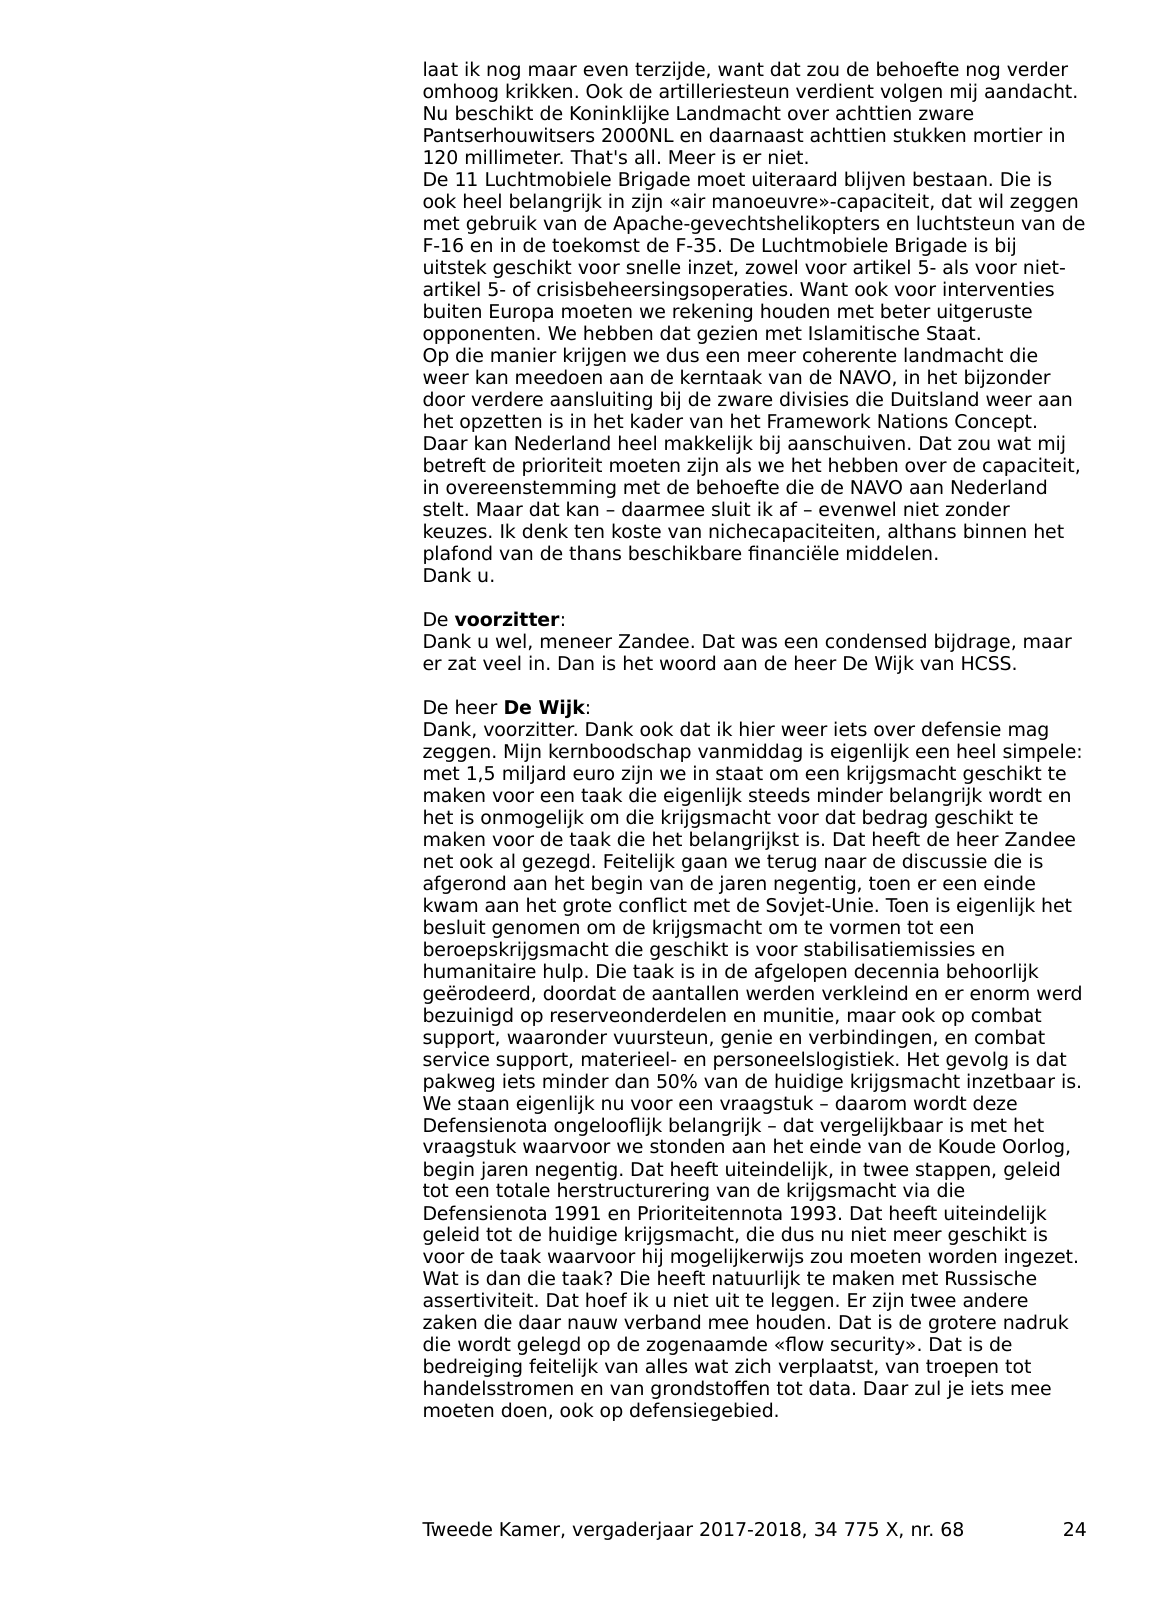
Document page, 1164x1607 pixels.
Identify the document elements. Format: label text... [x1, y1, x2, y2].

text De heer De Wijk: [422, 697, 1087, 719]
text Dank, voorzitter. Dank ook dat ik hier weer iets over defensie mag zeggen. Mijn kernboodschap vanmiddag is eigenlijk een heel simpele: met 1,5 miljard euro zijn we in staat om een krijgsmacht geschikt te maken voor een taak die eigenlijk steeds minder belangrijk wordt en het is onmogelijk om die krijgsmacht voor dat bedrag geschikt te maken voor de taak die het belangrijkst is. Dat heeft de heer Zandee net ook al gezegd. Feitelijk gaan we terug naar de discussie die is afgerond aan het begin van de jaren negentig, toen er een einde kwam aan het grote conflict met de Sovjet-Unie. Toen is eigenlijk het besluit genomen om de krijgsmacht om te vormen tot een beroepskrijgsmacht die geschikt is voor stabilisatiemissies en humanitaire hulp. Die taak is in de afgelopen decennia behoorlijk geërodeerd, doordat de aantallen werden verkleind en er enorm werd bezuinigd op reserveonderdelen en munitie, maar ook op combat support, waaronder vuursteun, genie en verbindingen, en combat service support, materieel- en personeelslogistiek. Het gevolg is dat pakweg iets minder dan 50% van de huidige krijgsmacht inzetbaar is. [422, 719, 1087, 1092]
text De 11 Luchtmobiele Brigade moet uiteraard blijven bestaan. Die is ook heel belangrijk in zijn «air manoeuvre»-capaciteit, dat wil zeggen met gebruik van de Apache-gevechtshelikopters en luchtsteun van de F-16 en in de toekomst de F-35. De Luchtmobiele Brigade is bij uitstek geschikt voor snelle inzet, zowel voor artikel 5- als voor niet-artikel 5- of crisisbeheersingsoperaties. Want ook voor interventies buiten Europa moeten we rekening houden met beter uitgeruste opponenten. We hebben dat gezien met Islamitische Staat. [422, 169, 1087, 345]
text Dank u wel, meneer Zandee. Dat was een condensed bijdrage, maar er zat veel in. Dan is het woord aan de heer De Wijk van HCSS. [422, 631, 1087, 675]
text Dank u. [422, 564, 1087, 587]
text Op die manier krijgen we dus een meer coherente landmacht die weer kan meedoen aan de kerntaak van de NAVO, in het bijzonder door verdere aansluiting bij de zware divisies die Duitsland weer aan het opzetten is in het kader van het Framework Nations Concept. Daar kan Nederland heel makkelijk bij aanschuiven. Dat zou wat mij betreft de prioriteit moeten zijn als we het hebben over de capaciteit, in overeenstemming met de behoefte die de NAVO aan Nederland stelt. Maar dat kan – daarmee sluit ik af – evenwel niet zonder keuzes. Ik denk ten koste van nichecapaciteiten, althans binnen het plafond van de thans beschikbare financiële middelen. [422, 345, 1087, 564]
text laat ik nog maar even terzijde, want dat zou de behoefte nog verder omhoog krikken. Ook de artilleriesteun verdient volgen mij aandacht. Nu beschikt de Koninklijke Landmacht over achttien zware Pantserhouwitsers 2000NL en daarnaast achttien stukken mortier in 120 millimeter. That's all. Meer is er niet. [422, 59, 1087, 169]
text We staan eigenlijk nu voor een vraagstuk – daarom wordt deze Defensienota ongelooflijk belangrijk – dat vergelijkbaar is met het vraagstuk waarvoor we stonden aan het einde van de Koude Oorlog, begin jaren negentig. Dat heeft uiteindelijk, in twee stappen, geleid tot een totale herstructurering van de krijgsmacht via die Defensienota 1991 en Prioriteitennota 1993. Dat heeft uiteindelijk geleid tot de huidige krijgsmacht, die dus nu niet meer geschikt is voor de taak waarvoor hij mogelijkerwijs zou moeten worden ingezet. Wat is dan die taak? Die heeft natuurlijk te maken met Russische assertiviteit. Dat hoef ik u niet uit te leggen. Er zijn twee andere zaken die daar nauw verband mee houden. Dat is de grotere nadruk die wordt gelegd op de zogenaamde «flow security». Dat is de bedreiging feitelijk van alles wat zich verplaatst, van troepen tot handelsstromen en van grondstoffen tot data. Daar zul je iets mee moeten doen, ook op defensiegebied. [422, 1092, 1087, 1422]
text De voorzitter: [422, 609, 1087, 631]
